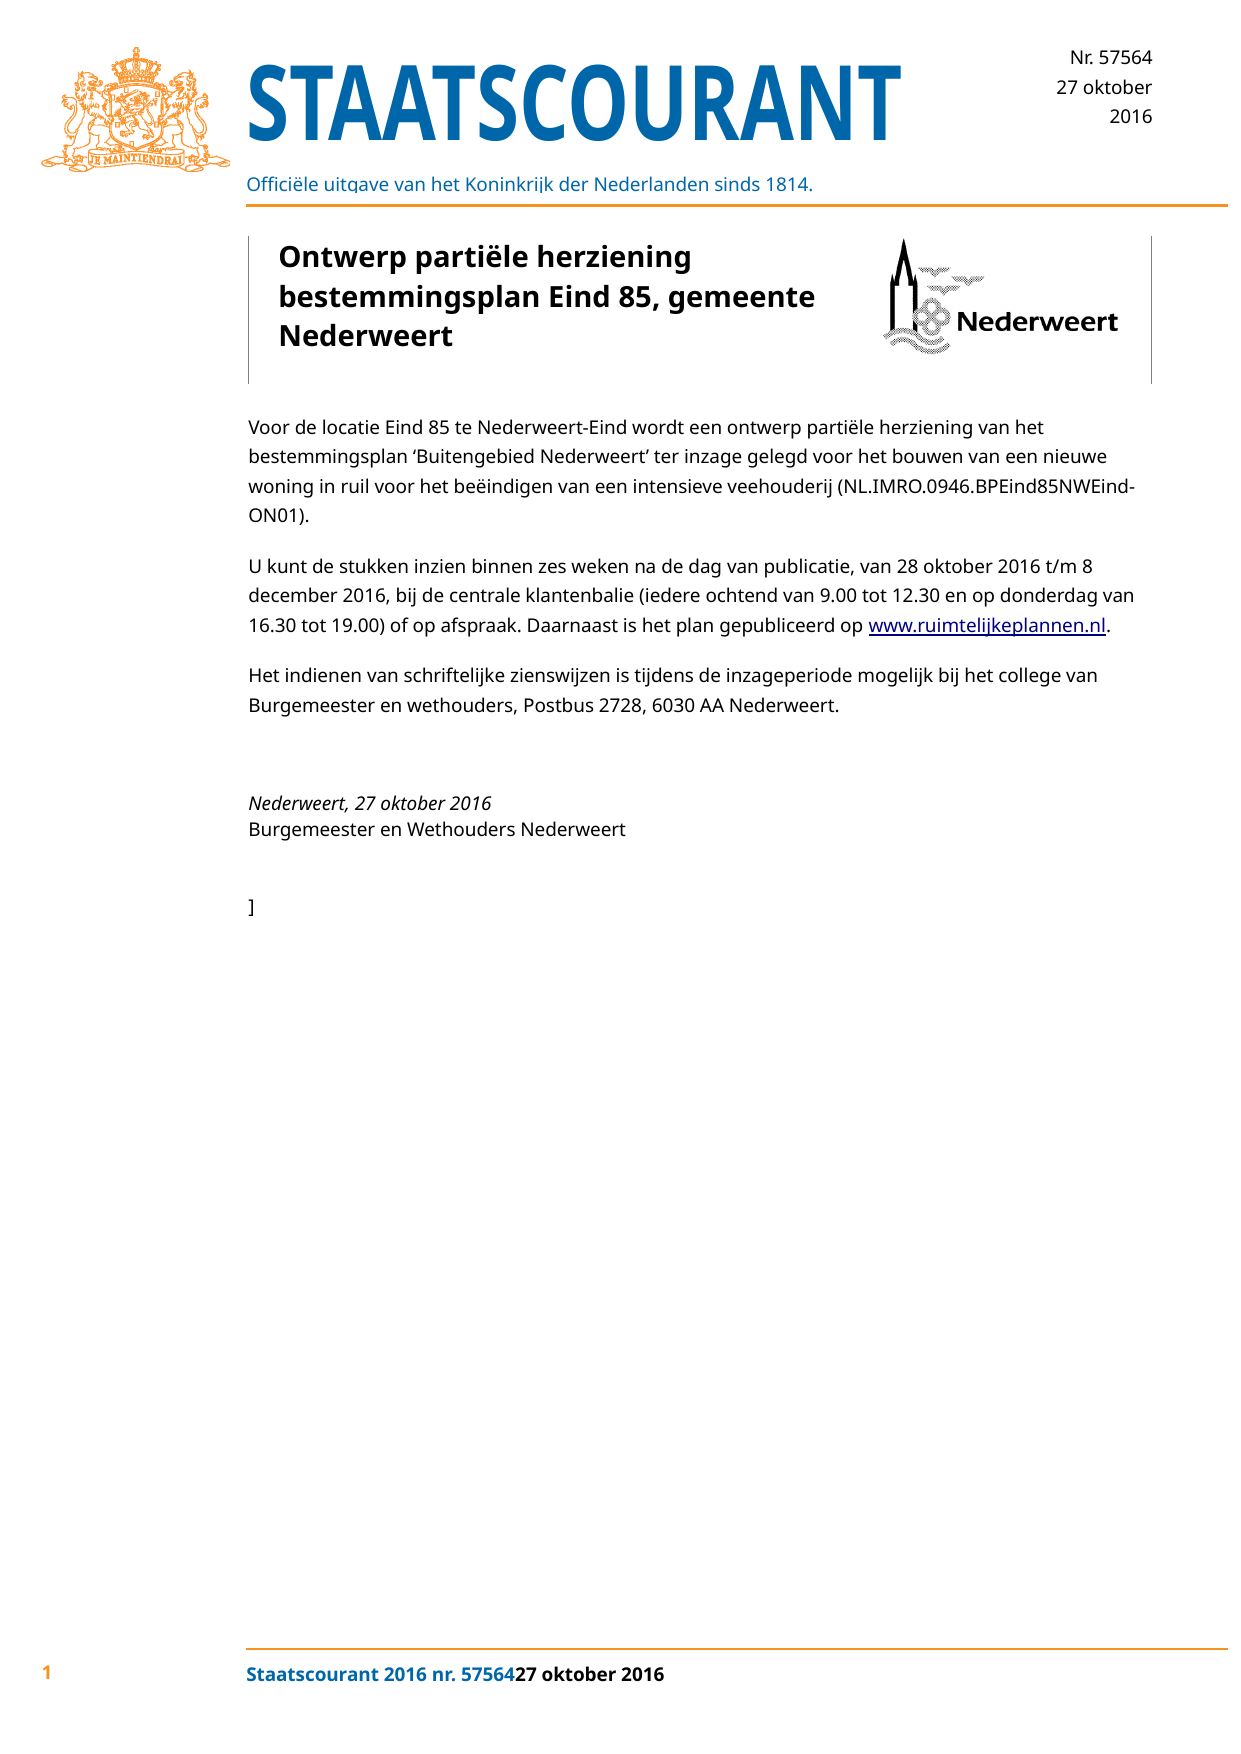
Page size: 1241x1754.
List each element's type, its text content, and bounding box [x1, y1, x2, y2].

text Nederweert, 27 oktober 2016 [248, 791, 1152, 816]
table_header Ontwerp partiële herziening bestemmingsplan Eind 85, gemeente Nederweert [249, 236, 850, 384]
text ] [248, 893, 1152, 919]
text U kunt de stukken inzien binnen zes weken na de dag van publicatie, van 28 oktober 2016 t/m 8 december 2016, bij de centrale klantenbalie (iedere ochtend van 9.00 tot 12.30 en op donderdag van 16.30 tot 19.00) of op afspraak. Daarnaast is het plan gepubliceerd op www.ruimtelijkeplannen.nl. [248, 553, 1152, 638]
text Burgemeester en Wethouders Nederweert [248, 816, 1152, 842]
text Het indienen van schriftelijke zienswijzen is tijdens de inzageperiode mogelijk bij het college van Burgemeester en wethouders, Postbus 2728, 6030 AA Nederweert. [248, 663, 1152, 718]
picture [41, 47, 231, 172]
picture [882, 236, 1119, 355]
text Voor de locatie Eind 85 te Nederweert-Eind wordt een ontwerp partiële herziening van het bestemmingsplan ‘Buitengebied Nederweert’ ter inzage gelegd voor het bouwen van een nieuwe woning in ruil voor het beëindigen van een intensieve veehouderij (NL.IMRO.0946.BPEind85NWEind-ON01). [248, 414, 1152, 528]
table_header [850, 236, 1151, 384]
